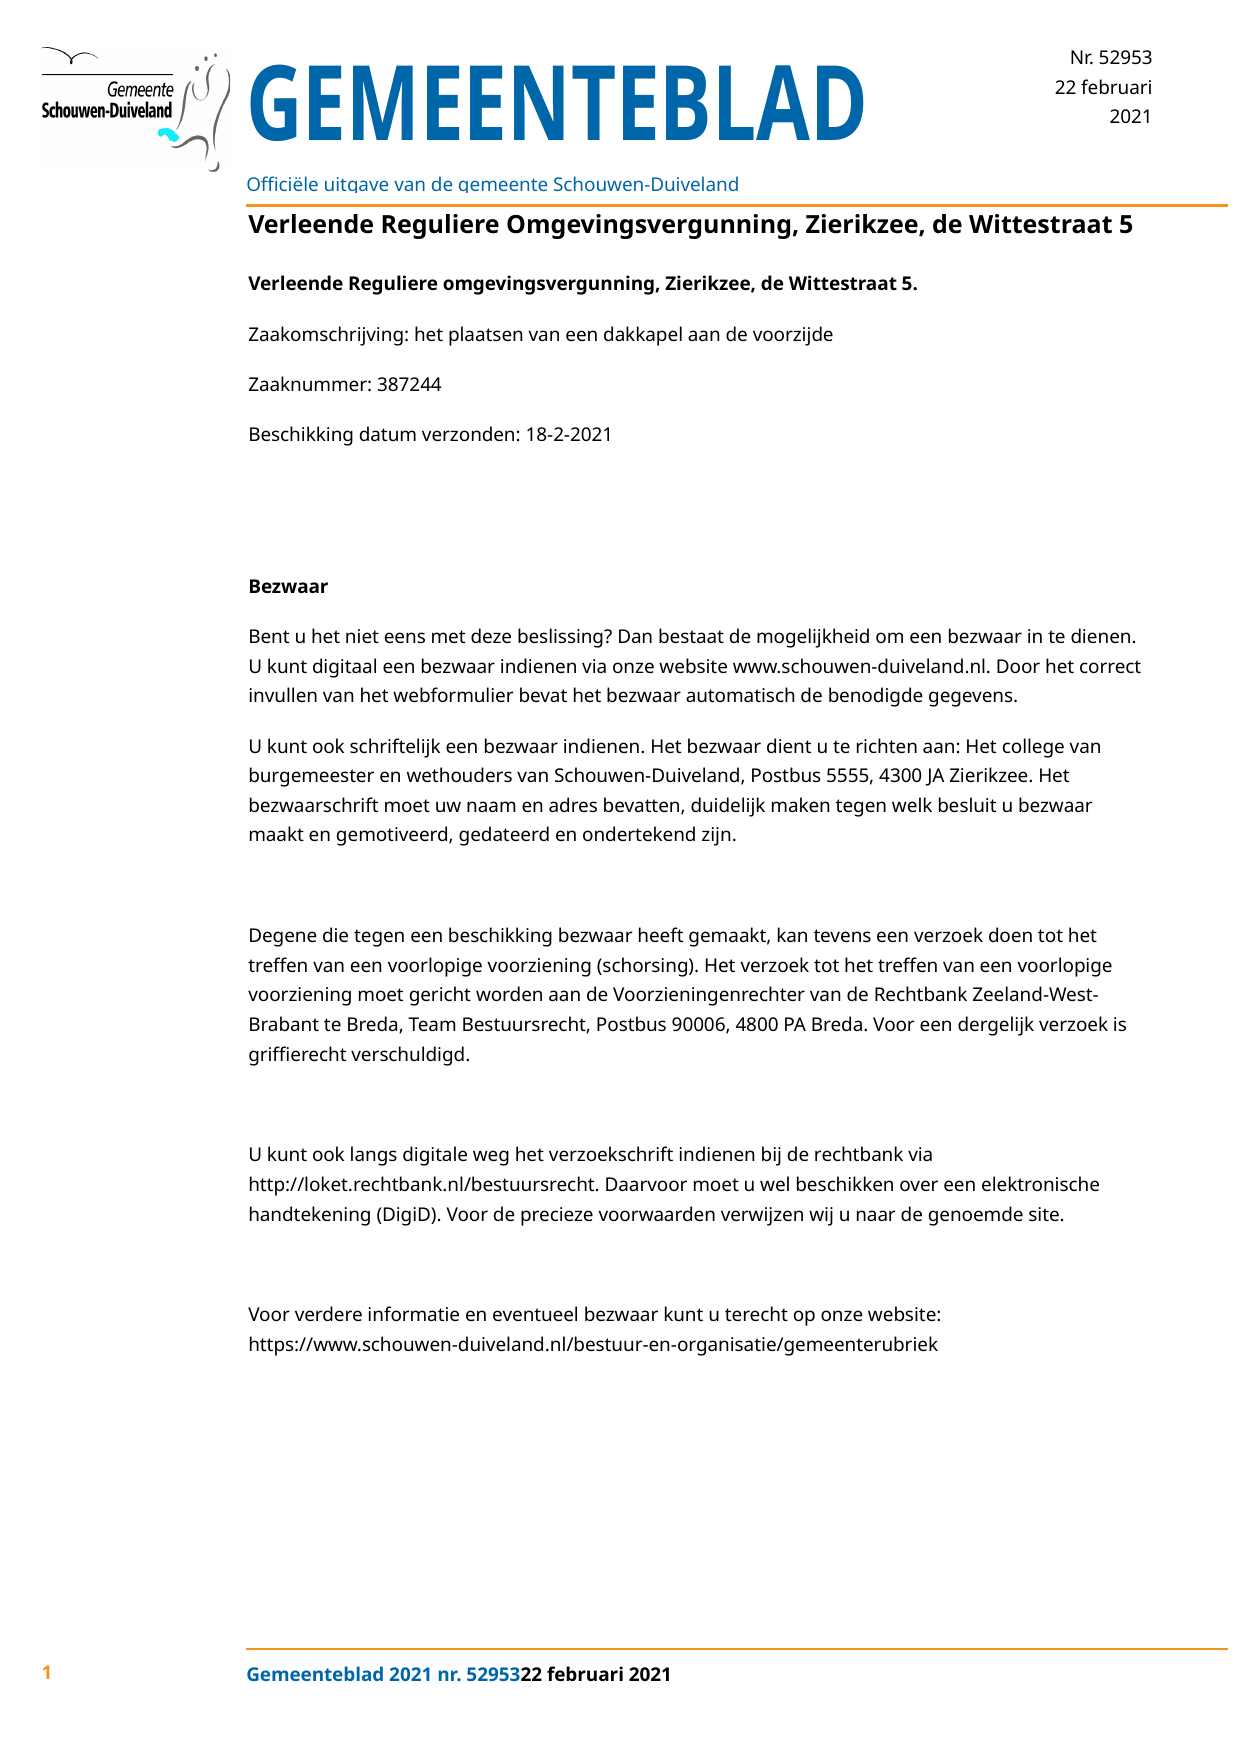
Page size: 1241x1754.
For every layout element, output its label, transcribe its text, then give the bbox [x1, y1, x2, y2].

text Beschikking datum verzonden: 18-2-2021 [248, 422, 1152, 447]
picture [41, 47, 231, 172]
text Bezwaar [248, 573, 1152, 598]
text Voor verdere informatie en eventueel bezwaar kunt u terecht op onze website: https://www.schouwen-duiveland.nl/bestuur-en-organisatie/gemeenterubriek [248, 1302, 1152, 1357]
text Zaaknummer: 387244 [248, 371, 1152, 397]
text Verleende Reguliere Omgevingsvergunning, Zierikzee, de Wittestraat 5 [248, 207, 1152, 241]
text U kunt ook langs digitale weg het verzoekschrift indienen bij de rechtbank via http://loket.rechtbank.nl/bestuursrecht. Daarvoor moet u wel beschikken over een elektronische handtekening (DigiD). Voor de precieze voorwaarden verwijzen wij u naar de genoemde site. [248, 1142, 1152, 1226]
text Degene die tegen een beschikking bezwaar heeft gemaakt, kan tevens een verzoek doen tot het treffen van een voorlopige voorziening (schorsing). Het verzoek tot het treffen van een voorlopige voorziening moet gericht worden aan de Voorzieningenrechter van de Rechtbank Zeeland-West-Brabant te Breda, Team Bestuursrecht, Postbus 90006, 4800 PA Breda. Voor een dergelijk verzoek is griffierecht verschuldigd. [248, 922, 1152, 1066]
text Bent u het niet eens met deze beslissing? Dan bestaat de mogelijkheid om een bezwaar in te dienen. U kunt digitaal een bezwaar indienen via onze website www.schouwen-duiveland.nl. Door het correct invullen van het webformulier bevat het bezwaar automatisch de benodigde gegevens. [248, 623, 1152, 708]
text Zaakomschrijving: het plaatsen van een dakkapel aan de voorzijde [248, 321, 1152, 346]
text Verleende Reguliere omgevingsvergunning, Zierikzee, de Wittestraat 5. [248, 270, 1152, 296]
text U kunt ook schriftelijk een bezwaar indienen. Het bezwaar dient u te richten aan: Het college van burgemeester en wethouders van Schouwen-Duiveland, Postbus 5555, 4300 JA Zierikzee. Het bezwaarschrift moet uw naam en adres bevatten, duidelijk maken tegen welk besluit u bezwaar maakt en gemotiveerd, gedateerd en ondertekend zijn. [248, 733, 1152, 847]
